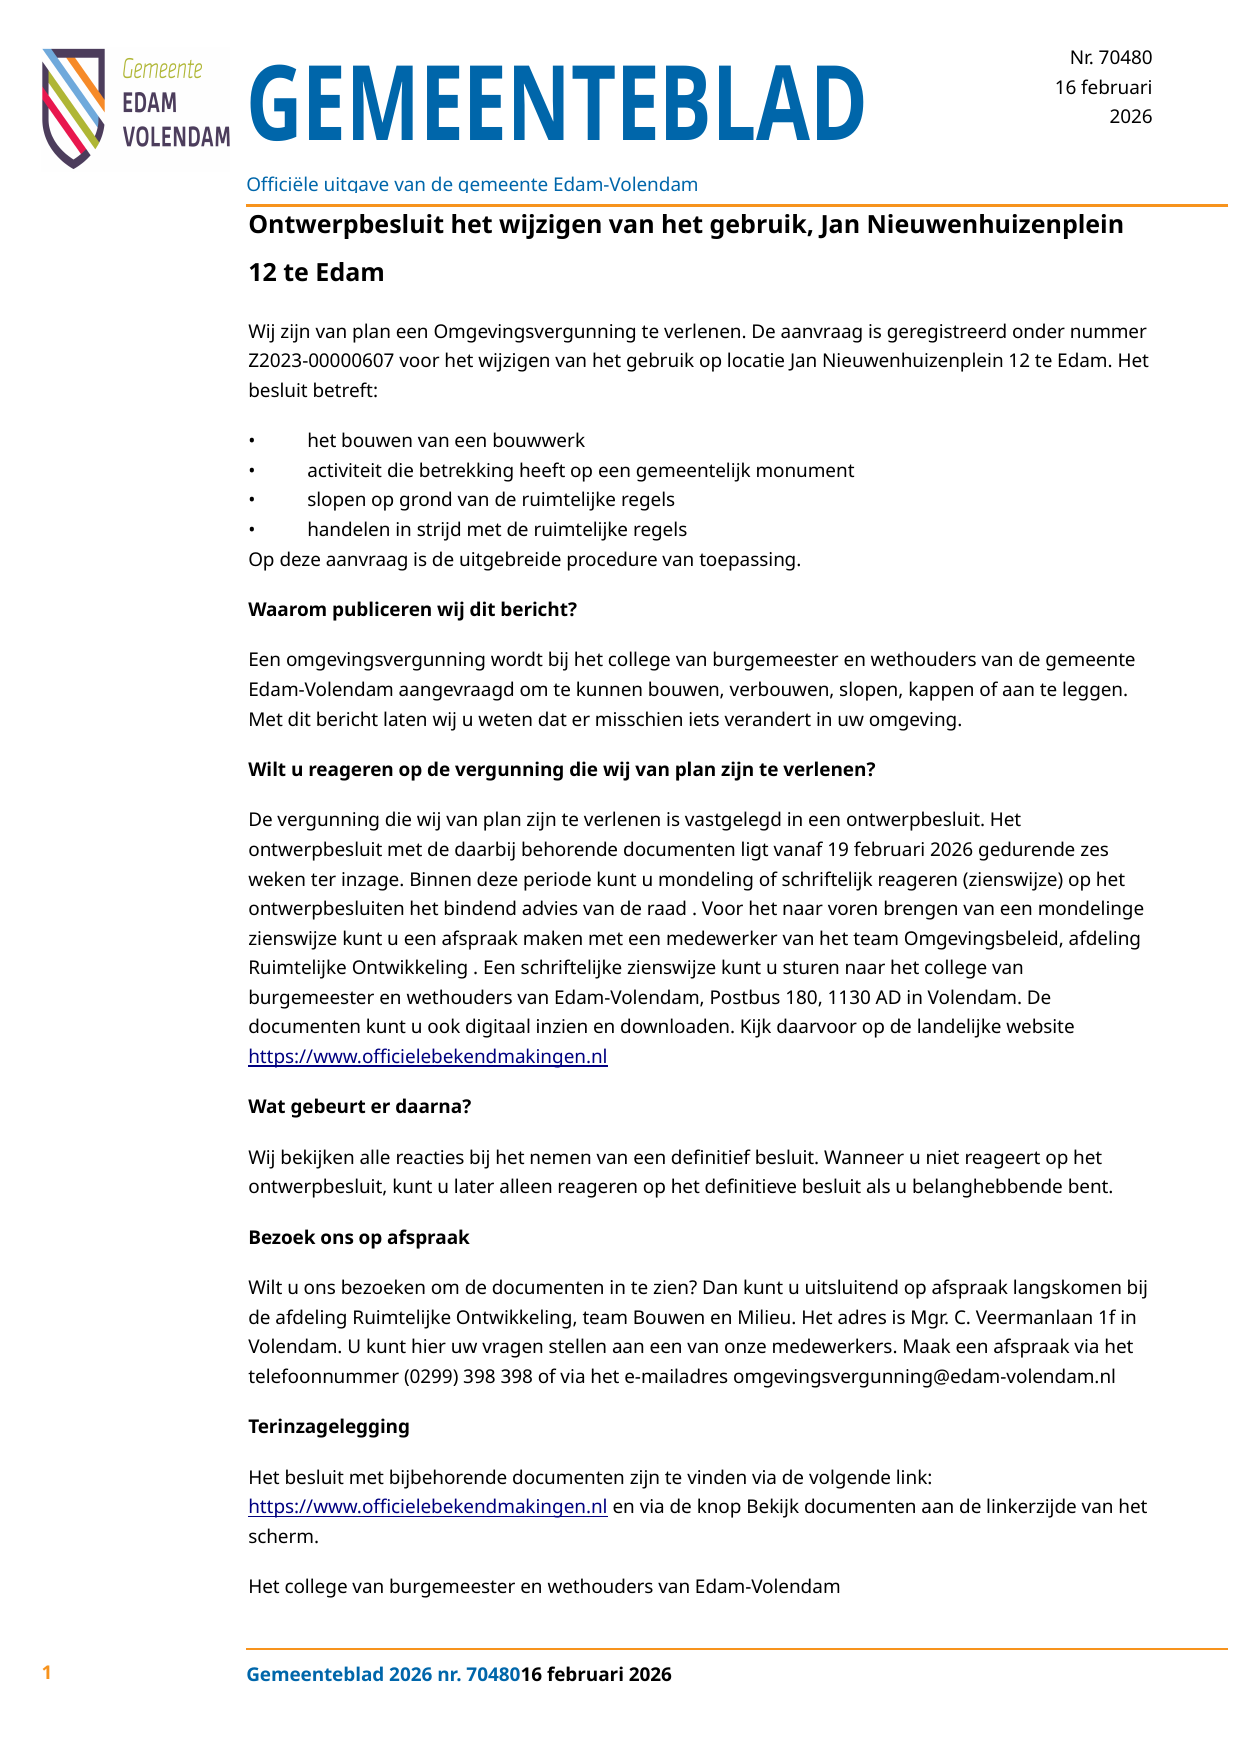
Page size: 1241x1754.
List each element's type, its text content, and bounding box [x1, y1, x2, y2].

text Het besluit met bijbehorende documenten zijn te vinden via de volgende link: https://www.officielebekendmakingen.nl en via de knop Bekijk documenten aan de linkerzijde van het scherm. [248, 1464, 1152, 1549]
picture [41, 47, 231, 172]
text Wij bekijken alle reacties bij het nemen van een definitief besluit. Wanneer u niet reageert op het ontwerpbesluit, kunt u later alleen reageren op het definitieve besluit als u belanghebbende bent. [248, 1144, 1152, 1199]
text Wat gebeurt er daarna? [248, 1094, 1152, 1119]
text Een omgevingsvergunning wordt bij het college van burgemeester en wethouders van de gemeente Edam-Volendam aangevraagd om te kunnen bouwen, verbouwen, slopen, kappen of aan te leggen. Met dit bericht laten wij u weten dat er misschien iets verandert in uw omgeving. [248, 647, 1152, 732]
text De vergunning die wij van plan zijn te verlenen is vastgelegd in een ontwerpbesluit. Het ontwerpbesluit met de daarbij behorende documenten ligt vanaf 19 februari 2026 gedurende zes weken ter inzage. Binnen deze periode kunt u mondeling of schriftelijk reageren (zienswijze) op het ontwerpbesluiten het bindend advies van de raad . Voor het naar voren brengen van een mondelinge zienswijze kunt u een afspraak maken met een medewerker van het team Omgevingsbeleid, afdeling Ruimtelijke Ontwikkeling . Een schriftelijke zienswijze kunt u sturen naar het college van burgemeester en wethouders van Edam-Volendam, Postbus 180, 1130 AD in Volendam. De documenten kunt u ook digitaal inzien en downloaden. Kijk daarvoor op de landelijke website https://www.officielebekendmakingen.nl [248, 807, 1152, 1069]
list handelen in strijd met de ruimtelijke regels [248, 516, 1152, 542]
list slopen op grond van de ruimtelijke regels [248, 487, 1152, 512]
list activiteit die betrekking heeft op een gemeentelijk monument [248, 457, 1152, 483]
text Ontwerpbesluit het wijzigen van het gebruik, Jan Nieuwenhuizenplein 12 te Edam [248, 207, 1152, 288]
text Wilt u ons bezoeken om de documenten in te zien? Dan kunt u uitsluitend op afspraak langskomen bij de afdeling Ruimtelijke Ontwikkeling, team Bouwen en Milieu. Het adres is Mgr. C. Veermanlaan 1f in Volendam. U kunt hier uw vragen stellen aan een van onze medewerkers. Maak een afspraak via het telefoonnummer (0299) 398 398 of via het e-mailadres omgevingsvergunning@edam-volendam.nl [248, 1274, 1152, 1389]
text Wij zijn van plan een Omgevingsvergunning te verlenen. De aanvraag is geregistreerd onder nummer Z2023-00000607 voor het wijzigen van het gebruik op locatie Jan Nieuwenhuizenplein 12 te Edam. Het besluit betreft: [248, 318, 1152, 403]
text Bezoek ons op afspraak [248, 1224, 1152, 1250]
text Op deze aanvraag is de uitgebreide procedure van toepassing. [248, 546, 1152, 572]
text Terinzagelegging [248, 1414, 1152, 1439]
list het bouwen van een bouwwerk [248, 427, 1152, 453]
text Het college van burgemeester en wethouders van Edam-Volendam [248, 1574, 1152, 1599]
text Waarom publiceren wij dit bericht? [248, 596, 1152, 622]
text Wilt u reageren op de vergunning die wij van plan zijn te verlenen? [248, 756, 1152, 782]
